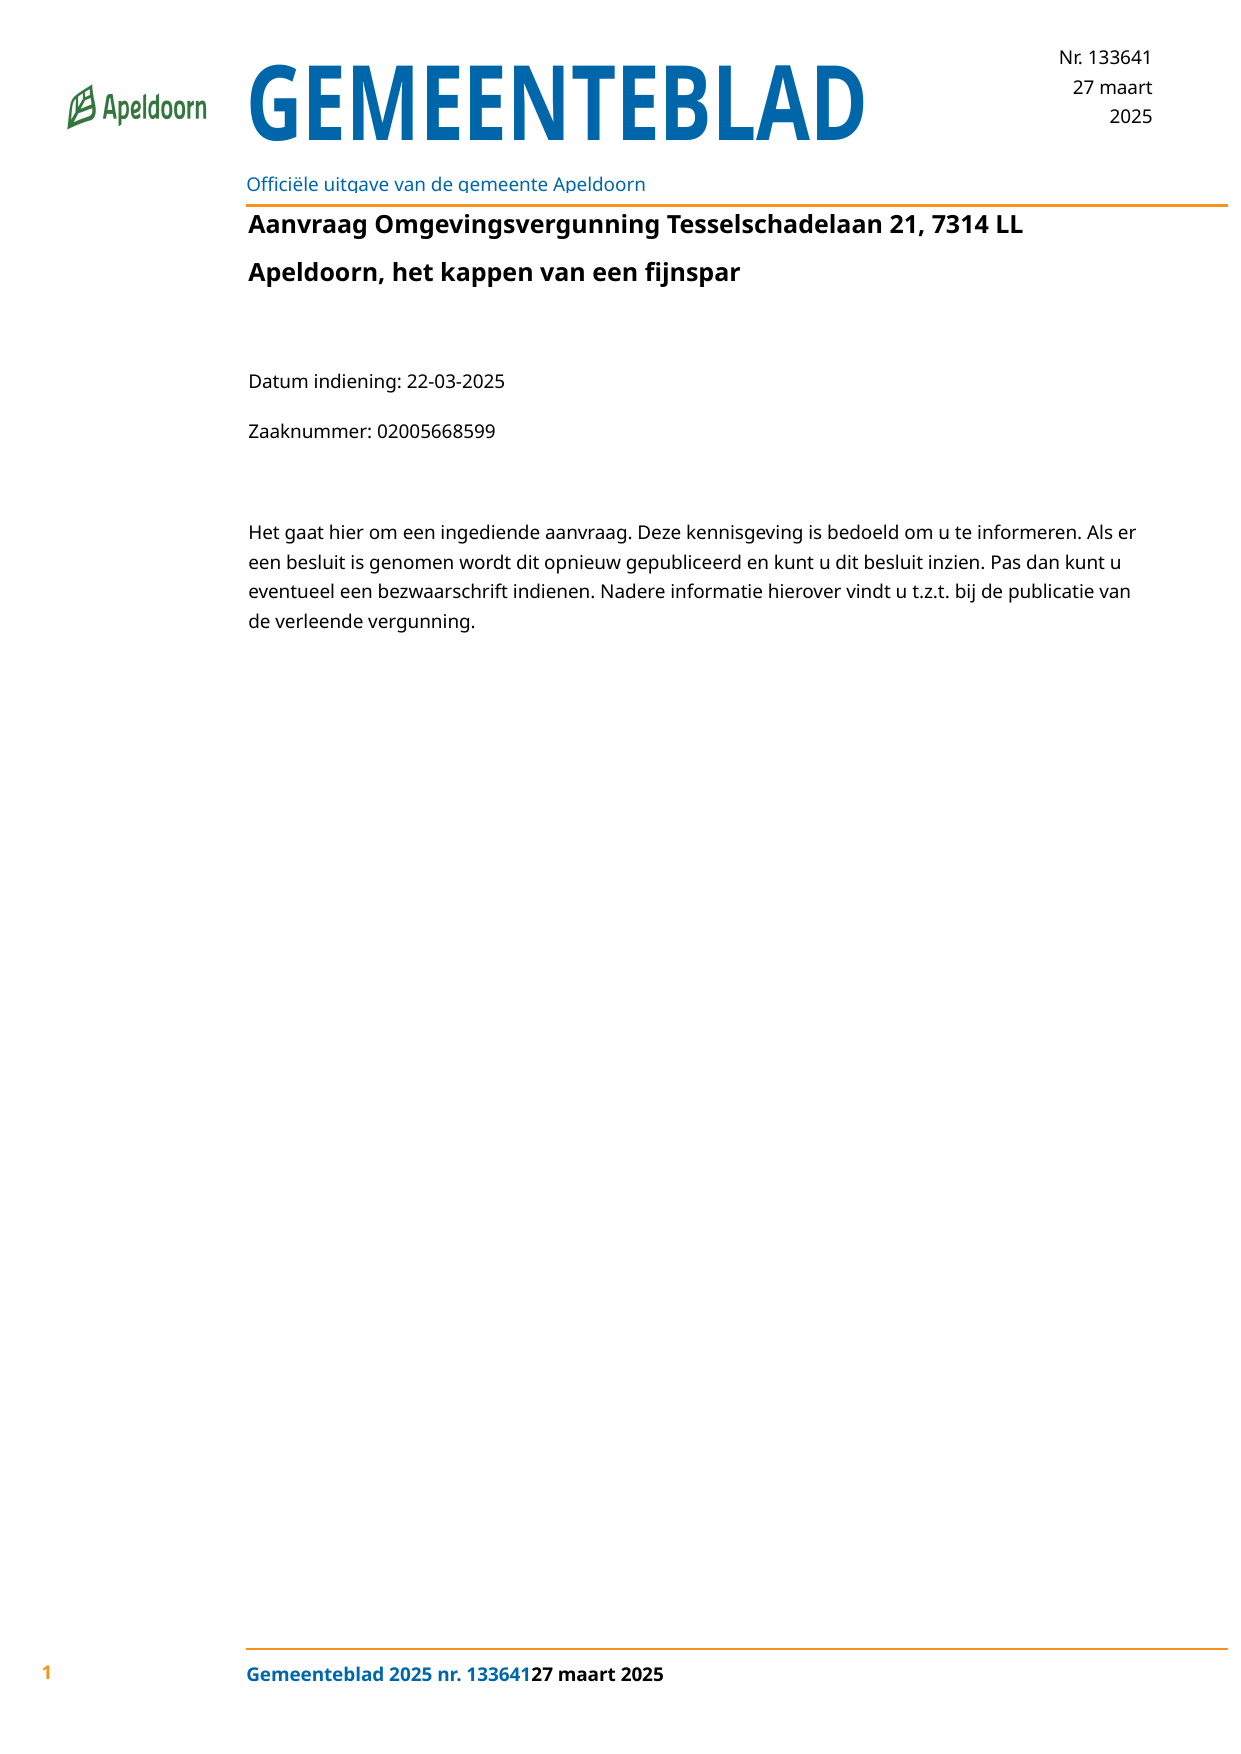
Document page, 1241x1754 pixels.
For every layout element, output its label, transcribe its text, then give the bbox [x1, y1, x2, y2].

picture [41, 47, 231, 172]
text Zaaknummer: 02005668599 [248, 419, 1152, 444]
text Het gaat hier om een ingediende aanvraag. Deze kennisgeving is bedoeld om u te informeren. Als er een besluit is genomen wordt dit opnieuw gepubliceerd en kunt u dit besluit inzien. Pas dan kunt u eventueel een bezwaarschrift indienen. Nadere informatie hierover vindt u t.z.t. bij de publicatie van de verleende vergunning. [248, 519, 1152, 634]
text Datum indiening: 22-03-2025 [248, 368, 1152, 394]
text Aanvraag Omgevingsvergunning Tesselschadelaan 21, 7314 LL Apeldoorn, het kappen van een fijnspar [248, 207, 1152, 288]
